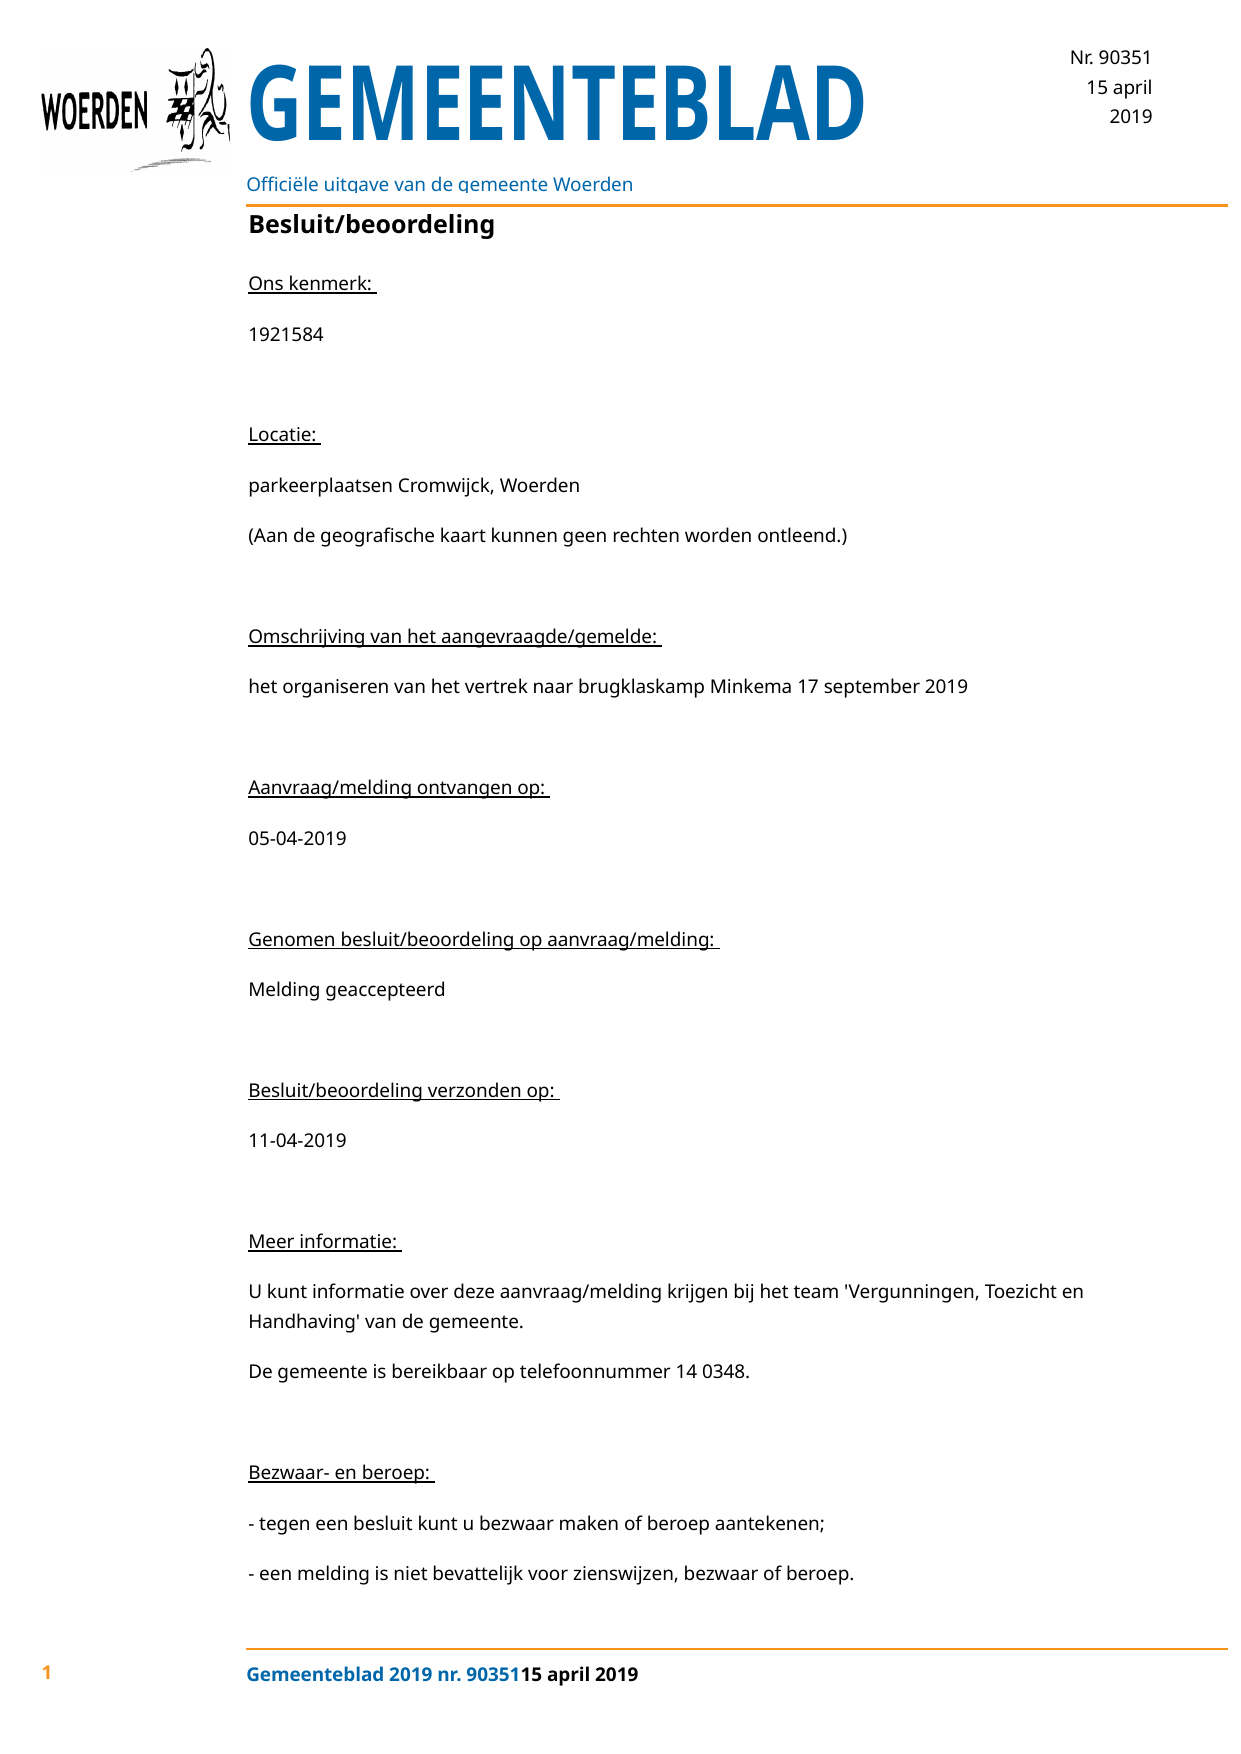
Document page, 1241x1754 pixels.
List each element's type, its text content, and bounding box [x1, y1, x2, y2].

text 1921584 [248, 321, 1152, 346]
text het organiseren van het vertrek naar brugklaskamp Minkema 17 september 2019 [248, 674, 1152, 699]
text Omschrijving van het aangevraagde/gemelde: [248, 623, 1152, 649]
text U kunt informatie over deze aanvraag/melding krijgen bij het team 'Vergunningen, Toezicht en Handhaving' van de gemeente. [248, 1279, 1152, 1334]
text (Aan de geografische kaart kunnen geen rechten worden ontleend.) [248, 522, 1152, 548]
text Bezwaar- en beroep: [248, 1459, 1152, 1485]
text Melding geaccepteerd [248, 976, 1152, 1002]
text Aanvraag/melding ontvangen op: [248, 774, 1152, 800]
text Locatie: [248, 422, 1152, 447]
text De gemeente is bereikbaar op telefoonnummer 14 0348. [248, 1359, 1152, 1384]
text Besluit/beoordeling [248, 207, 1152, 241]
text 05-04-2019 [248, 825, 1152, 851]
text Ons kenmerk: [248, 270, 1152, 296]
text 11-04-2019 [248, 1127, 1152, 1153]
text Genomen besluit/beoordeling op aanvraag/melding: [248, 926, 1152, 951]
text - een melding is niet bevattelijk voor zienswijzen, bezwaar of beroep. [248, 1560, 1152, 1586]
picture [41, 47, 231, 172]
text - tegen een besluit kunt u bezwaar maken of beroep aantekenen; [248, 1510, 1152, 1536]
text Meer informatie: [248, 1228, 1152, 1254]
text Besluit/beoordeling verzonden op: [248, 1077, 1152, 1103]
text parkeerplaatsen Cromwijck, Woerden [248, 472, 1152, 498]
